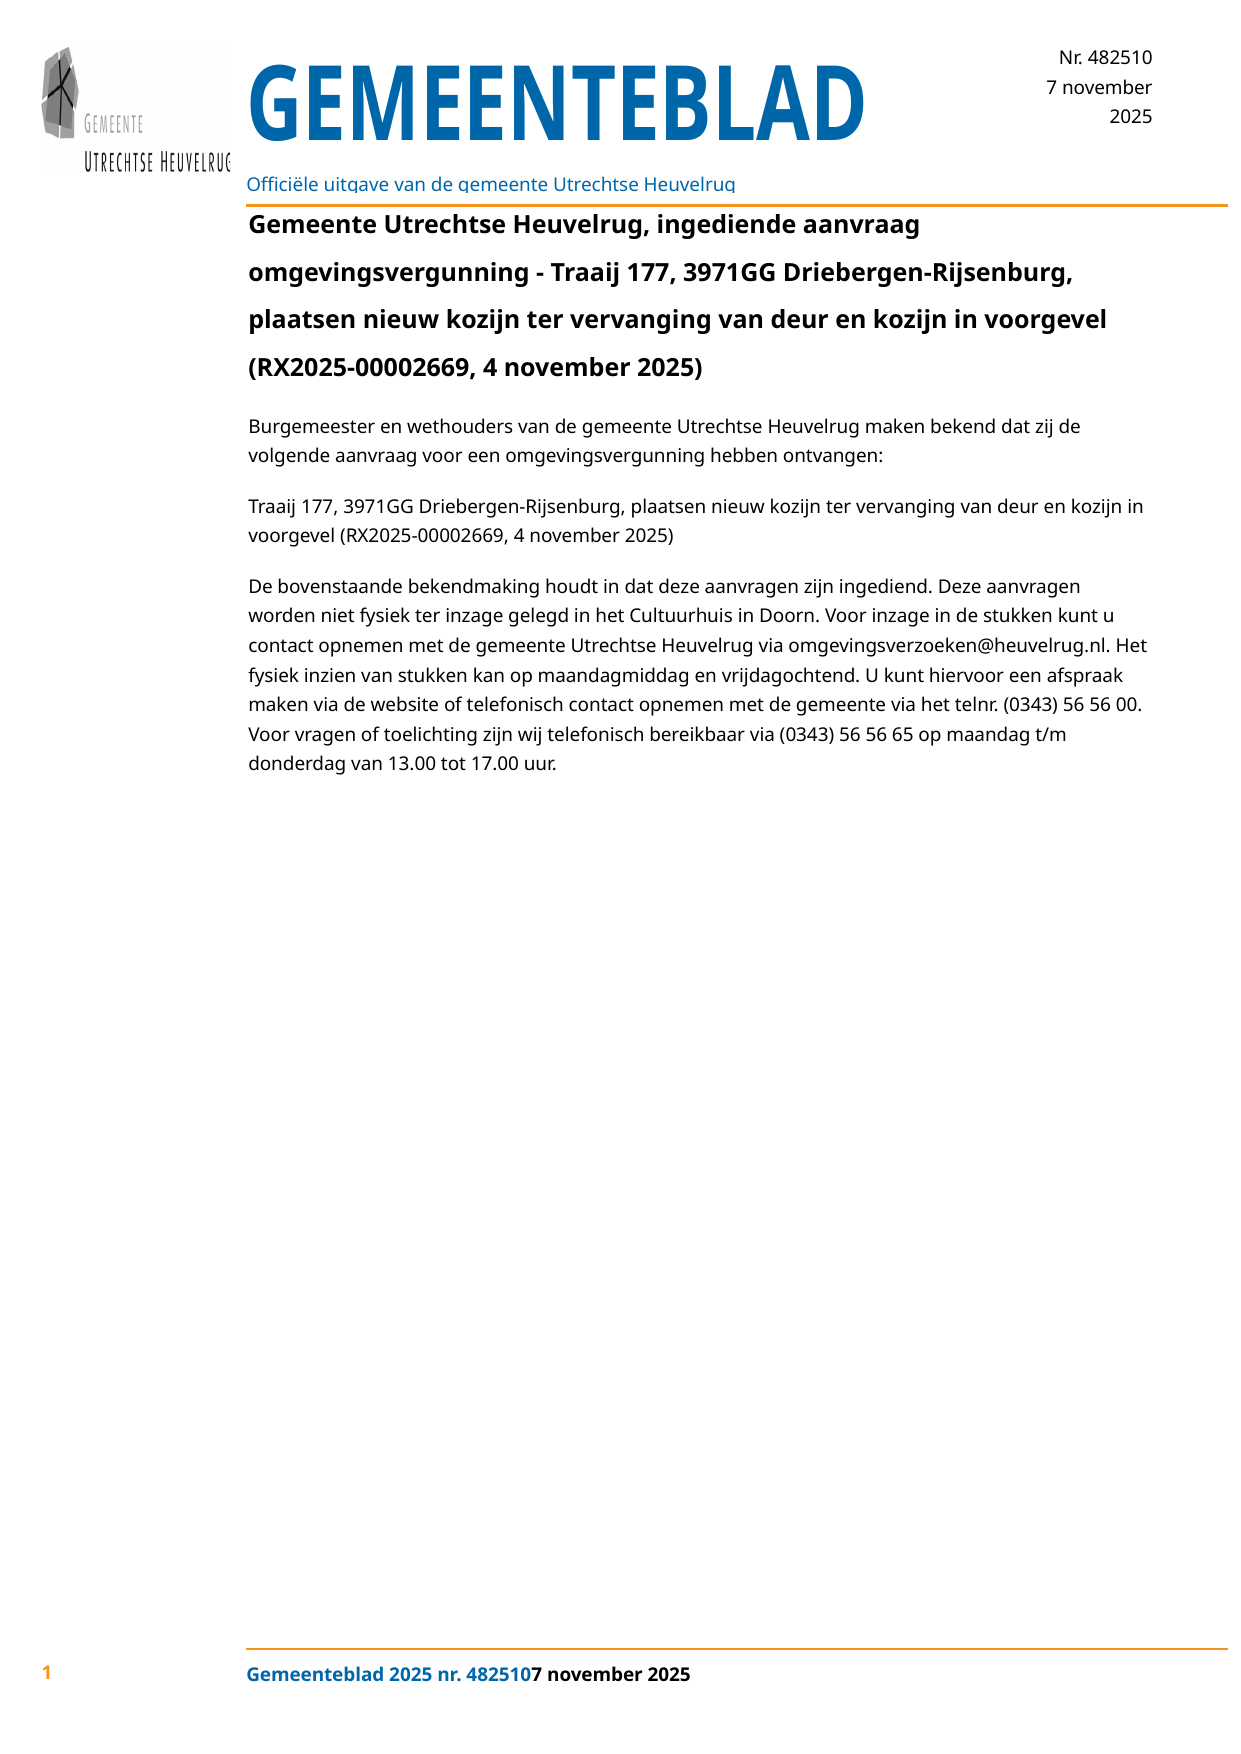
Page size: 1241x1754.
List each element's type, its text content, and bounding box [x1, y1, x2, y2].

picture [41, 47, 231, 172]
text De bovenstaande bekendmaking houdt in dat deze aanvragen zijn ingediend. Deze aanvragen worden niet fysiek ter inzage gelegd in het Cultuurhuis in Doorn. Voor inzage in de stukken kunt u contact opnemen met de gemeente Utrechtse Heuvelrug via omgevingsverzoeken@heuvelrug.nl. Het fysiek inzien van stukken kan op maandagmiddag en vrijdagochtend. U kunt hiervoor een afspraak maken via de website of telefonisch contact opnemen met de gemeente via het telnr. (0343) 56 56 00. Voor vragen of toelichting zijn wij telefonisch bereikbaar via (0343) 56 56 65 op maandag t/m donderdag van 13.00 tot 17.00 uur. [248, 573, 1152, 776]
text Burgemeester en wethouders van de gemeente Utrechtse Heuvelrug maken bekend dat zij de volgende aanvraag voor een omgevingsvergunning hebben ontvangen: [248, 413, 1152, 468]
text Traaij 177, 3971GG Driebergen-Rijsenburg, plaatsen nieuw kozijn ter vervanging van deur en kozijn in voorgevel (RX2025-00002669, 4 november 2025) [248, 493, 1152, 548]
text Gemeente Utrechtse Heuvelrug, ingediende aanvraag omgevingsvergunning - Traaij 177, 3971GG Driebergen-Rijsenburg, plaatsen nieuw kozijn ter vervanging van deur en kozijn in voorgevel (RX2025-00002669, 4 november 2025) [248, 207, 1152, 384]
